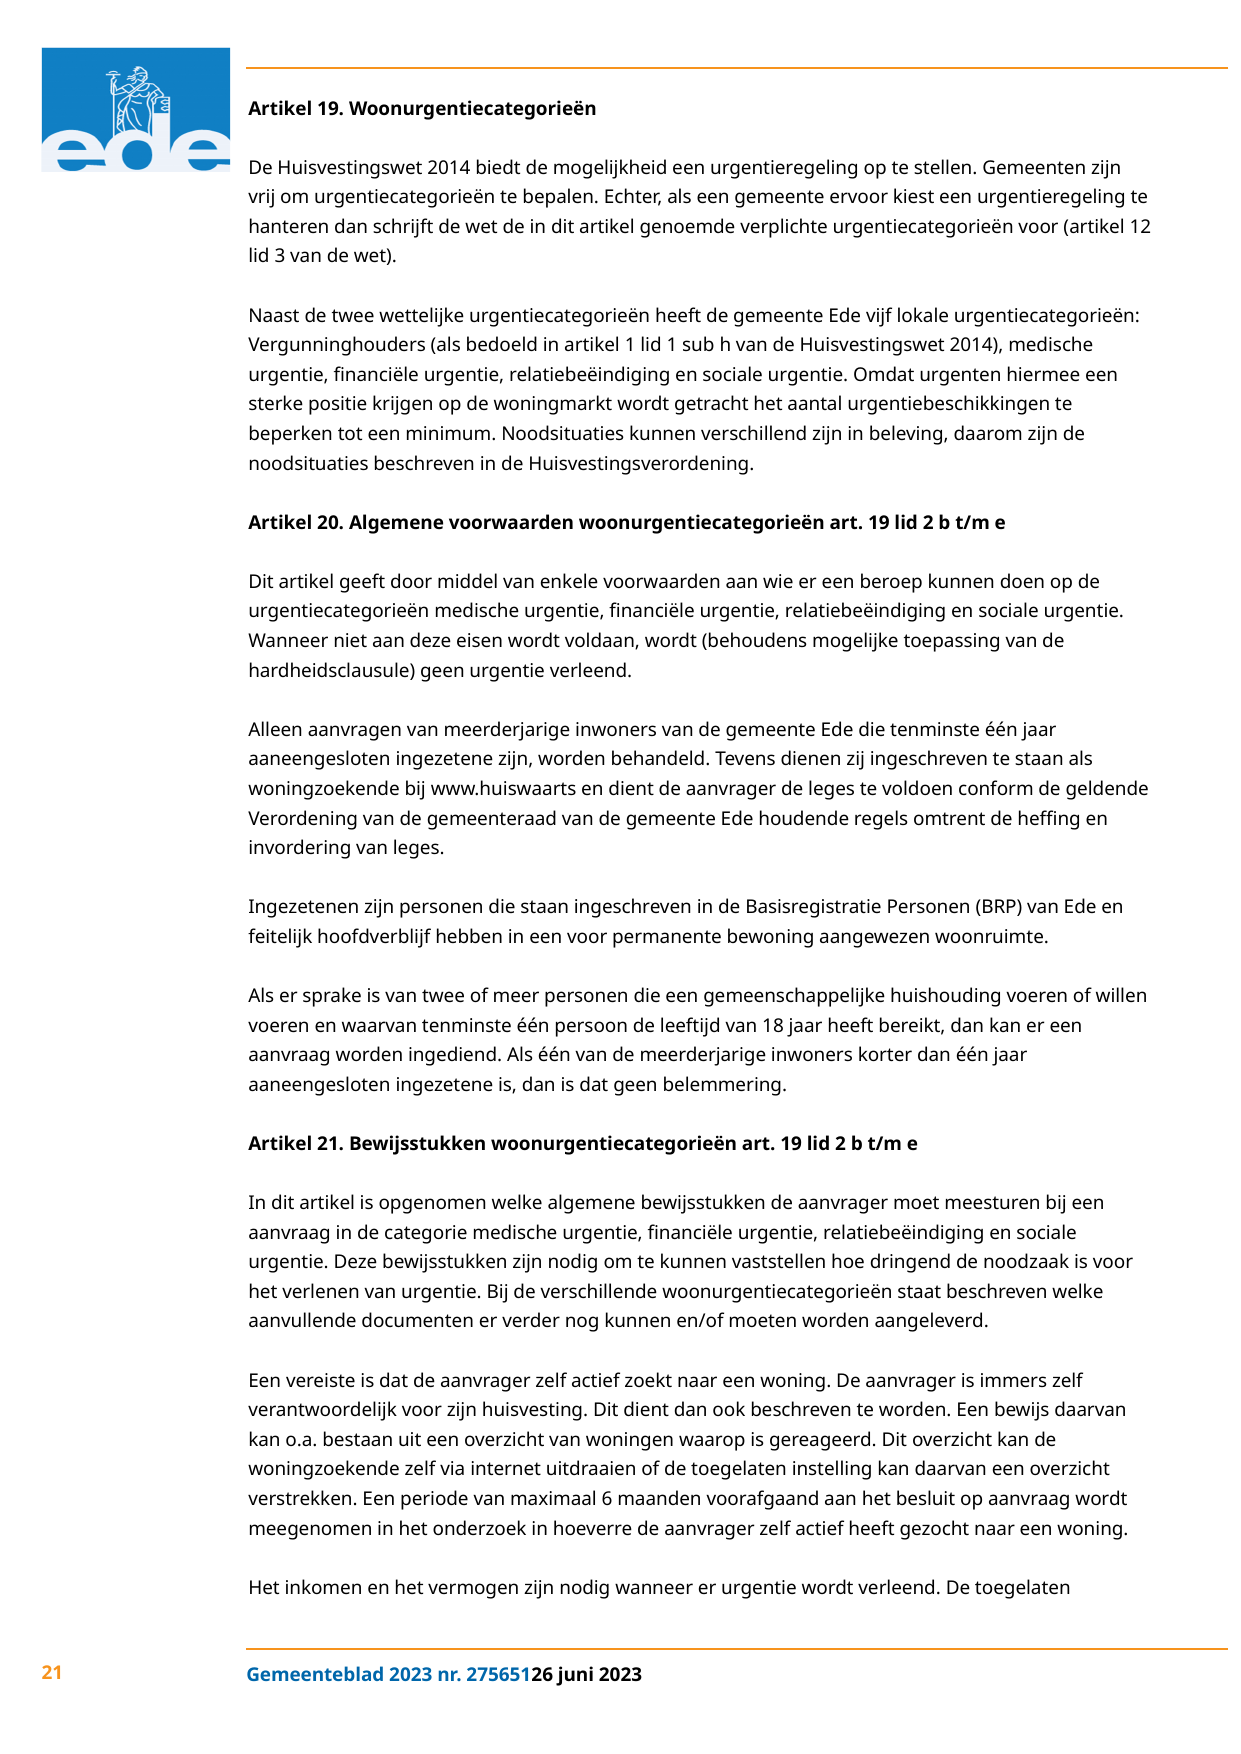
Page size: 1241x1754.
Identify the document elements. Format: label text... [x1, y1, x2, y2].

text De Huisvestingswet 2014 biedt de mogelijkheid een urgentieregeling op te stellen. Gemeenten zijn vrij om urgentiecategorieën te bepalen. Echter, als een gemeente ervoor kiest een urgentieregeling te hanteren dan schrijft de wet de in dit artikel genoemde verplichte urgentiecategorieën voor (artikel 12 lid 3 van de wet). [248, 154, 1152, 268]
text Ingezetenen zijn personen die staan ingeschreven in de Basisregistratie Personen (BRP) van Ede en feitelijk hoofdverblijf hebben in een voor permanente bewoning aangewezen woonruimte. [248, 893, 1152, 949]
text Naast de twee wettelijke urgentiecategorieën heeft de gemeente Ede vijf lokale urgentiecategorieën: Vergunninghouders (als bedoeld in artikel 1 lid 1 sub h van de Huisvestingswet 2014), medische urgentie, financiële urgentie, relatiebeëindiging en sociale urgentie. Omdat urgenten hiermee een sterke positie krijgen op de woningmarkt wordt getracht het aantal urgentiebeschikkingen te beperken tot een minimum. Noodsituaties kunnen verschillend zijn in beleving, daarom zijn de noodsituaties beschreven in de Huisvestingsverordening. [248, 302, 1152, 476]
picture [41, 47, 231, 172]
text Een vereiste is dat de aanvrager zelf actief zoekt naar een woning. De aanvrager is immers zelf verantwoordelijk voor zijn huisvesting. Dit dient dan ook beschreven te worden. Een bewijs daarvan kan o.a. bestaan uit een overzicht van woningen waarop is gereageerd. Dit overzicht kan de woningzoekende zelf via internet uitdraaien of de toegelaten instelling kan daarvan een overzicht verstrekken. Een periode van maximaal 6 maanden voorafgaand aan het besluit op aanvraag wordt meegenomen in het onderzoek in hoeverre de aanvrager zelf actief heeft gezocht naar een woning. [248, 1367, 1152, 1541]
text In dit artikel is opgenomen welke algemene bewijsstukken de aanvrager moet meesturen bij een aanvraag in de categorie medische urgentie, financiële urgentie, relatiebeëindiging en sociale urgentie. Deze bewijsstukken zijn nodig om te kunnen vaststellen hoe dringend de noodzaak is voor het verlenen van urgentie. Bij de verschillende woonurgentiecategorieën staat beschreven welke aanvullende documenten er verder nog kunnen en/of moeten worden aangeleverd. [248, 1189, 1152, 1333]
text Artikel 19. Woonurgentiecategorieën [248, 95, 1152, 121]
text Artikel 20. Algemene voorwaarden woonurgentiecategorieën art. 19 lid 2 b t/m e [248, 509, 1152, 535]
text Het inkomen en het vermogen zijn nodig wanneer er urgentie wordt verleend. De toegelaten [248, 1574, 1152, 1600]
text Dit artikel geeft door middel van enkele voorwaarden aan wie er een beroep kunnen doen op de urgentiecategorieën medische urgentie, financiële urgentie, relatiebeëindiging en sociale urgentie. Wanneer niet aan deze eisen wordt voldaan, wordt (behoudens mogelijke toepassing van de hardheidsclausule) geen urgentie verleend. [248, 568, 1152, 683]
text Alleen aanvragen van meerderjarige inwoners van de gemeente Ede die tenminste één jaar aaneengesloten ingezetene zijn, worden behandeld. Tevens dienen zij ingeschreven te staan als woningzoekende bij www.huiswaarts en dient de aanvrager de leges te voldoen conform de geldende Verordening van de gemeenteraad van de gemeente Ede houdende regels omtrent de heffing en invordering van leges. [248, 716, 1152, 860]
text Artikel 21. Bewijsstukken woonurgentiecategorieën art. 19 lid 2 b t/m e [248, 1130, 1152, 1156]
text Als er sprake is van twee of meer personen die een gemeenschappelijke huishouding voeren of willen voeren en waarvan tenminste één persoon de leeftijd van 18 jaar heeft bereikt, dan kan er een aanvraag worden ingediend. Als één van de meerderjarige inwoners korter dan één jaar aaneengesloten ingezetene is, dan is dat geen belemmering. [248, 982, 1152, 1097]
